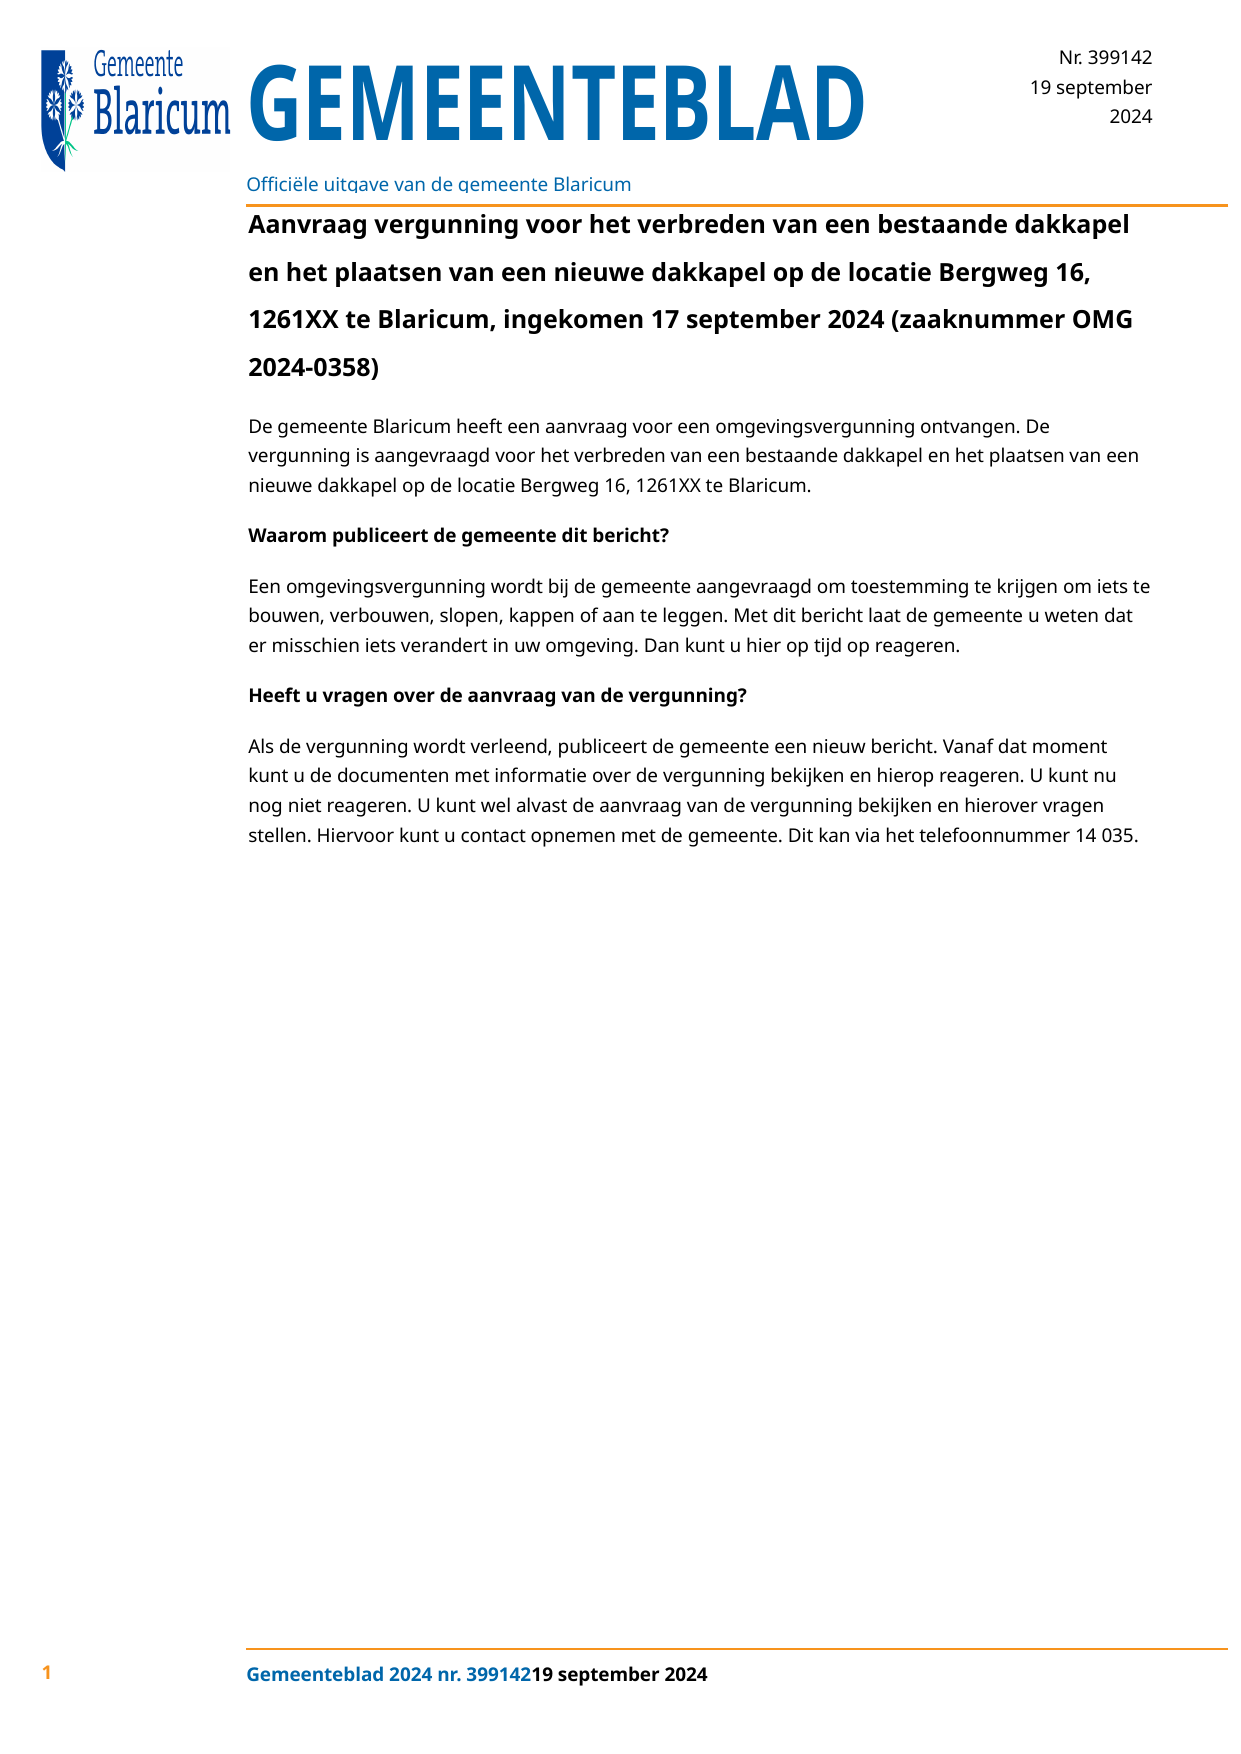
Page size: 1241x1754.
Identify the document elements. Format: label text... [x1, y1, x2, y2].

text Een omgevingsvergunning wordt bij de gemeente aangevraagd om toestemming te krijgen om iets te bouwen, verbouwen, slopen, kappen of aan te leggen. Met dit bericht laat de gemeente u weten dat er misschien iets verandert in uw omgeving. Dan kunt u hier op tijd op reageren. [248, 573, 1152, 658]
text Als de vergunning wordt verleend, publiceert de gemeente een nieuw bericht. Vanaf dat moment kunt u de documenten met informatie over de vergunning bekijken en hierop reageren. U kunt nu nog niet reageren. U kunt wel alvast de aanvraag van de vergunning bekijken en hierover vragen stellen. Hiervoor kunt u contact opnemen met de gemeente. Dit kan via het telefoonnummer 14 035. [248, 733, 1152, 848]
text De gemeente Blaricum heeft een aanvraag voor een omgevingsvergunning ontvangen. De vergunning is aangevraagd voor het verbreden van een bestaande dakkapel en het plaatsen van een nieuwe dakkapel op de locatie Bergweg 16, 1261XX te Blaricum. [248, 413, 1152, 498]
text Aanvraag vergunning voor het verbreden van een bestaande dakkapel en het plaatsen van een nieuwe dakkapel op de locatie Bergweg 16, 1261XX te Blaricum, ingekomen 17 september 2024 (zaaknummer OMG 2024-0358) [248, 207, 1152, 384]
text Waarom publiceert de gemeente dit bericht? [248, 523, 1152, 548]
picture [41, 47, 231, 172]
text Heeft u vragen over de aanvraag van de vergunning? [248, 683, 1152, 708]
